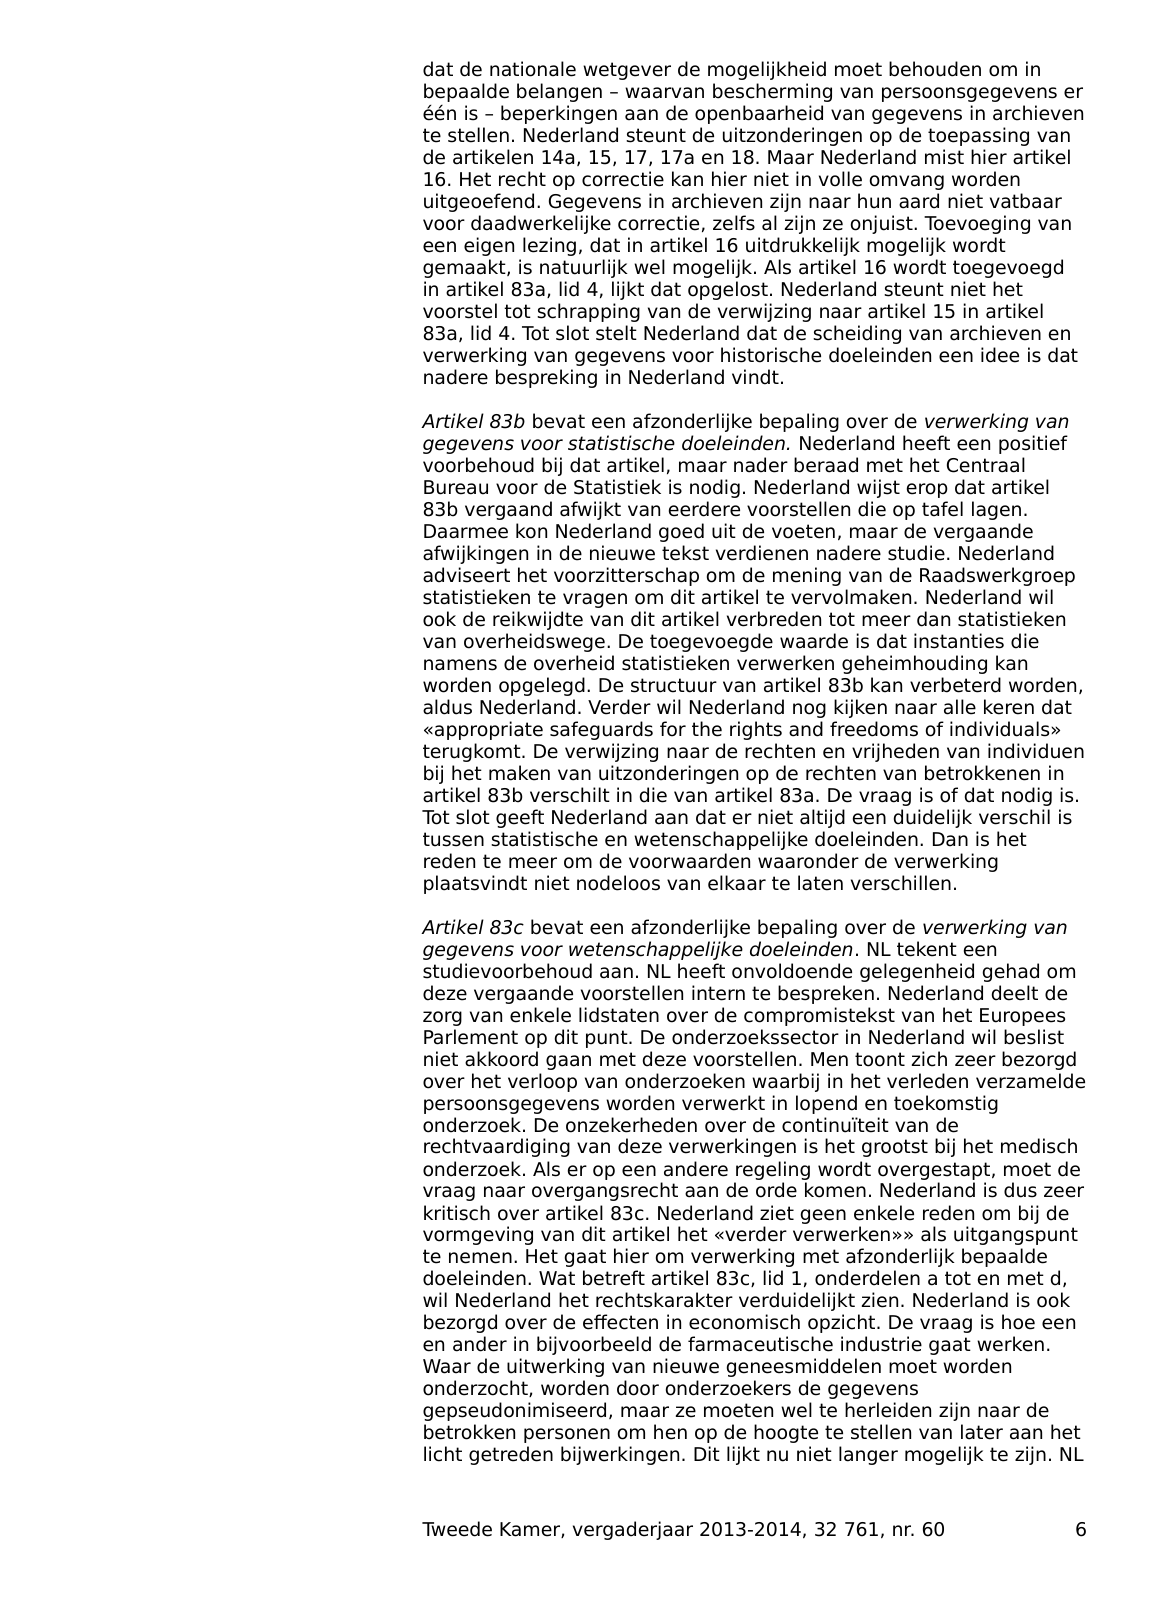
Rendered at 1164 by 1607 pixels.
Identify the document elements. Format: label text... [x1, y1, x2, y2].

text Artikel 83c bevat een afzonderlijke bepaling over de verwerking van gegevens voor wetenschappelijke doeleinden. NL tekent een studievoorbehoud aan. NL heeft onvoldoende gelegenheid gehad om deze vergaande voorstellen intern te bespreken. Nederland deelt de zorg van enkele lidstaten over de compromistekst van het Europees Parlement op dit punt. De onderzoekssector in Nederland wil beslist niet akkoord gaan met deze voorstellen. Men toont zich zeer bezorgd over het verloop van onderzoeken waarbij in het verleden verzamelde persoonsgegevens worden verwerkt in lopend en toekomstig onderzoek. De onzekerheden over de continuïteit van de rechtvaardiging van deze verwerkingen is het grootst bij het medisch onderzoek. Als er op een andere regeling wordt overgestapt, moet de vraag naar overgangsrecht aan de orde komen. Nederland is dus zeer kritisch over artikel 83c. Nederland ziet geen enkele reden om bij de vormgeving van dit artikel het «verder verwerken»» als uitgangspunt te nemen. Het gaat hier om verwerking met afzonderlijk bepaalde doeleinden. Wat betreft artikel 83c, lid 1, onderdelen a tot en met d, wil Nederland het rechtskarakter verduidelijkt zien. Nederland is ook bezorgd over de effecten in economisch opzicht. De vraag is hoe een en ander in bijvoorbeeld de farmaceutische industrie gaat werken. Waar de uitwerking van nieuwe geneesmiddelen moet worden onderzocht, worden door onderzoekers de gegevens gepseudonimiseerd, maar ze moeten wel te herleiden zijn naar de betrokken personen om hen op de hoogte te stellen van later aan het licht getreden bijwerkingen. Dit lijkt nu niet langer mogelijk te zijn. NL [422, 917, 1087, 1466]
text dat de nationale wetgever de mogelijkheid moet behouden om in bepaalde belangen – waarvan bescherming van persoonsgegevens er één is – beperkingen aan de openbaarheid van gegevens in archieven te stellen. Nederland steunt de uitzonderingen op de toepassing van de artikelen 14a, 15, 17, 17a en 18. Maar Nederland mist hier artikel 16. Het recht op correctie kan hier niet in volle omvang worden uitgeoefend. Gegevens in archieven zijn naar hun aard niet vatbaar voor daadwerkelijke correctie, zelfs al zijn ze onjuist. Toevoeging van een eigen lezing, dat in artikel 16 uitdrukkelijk mogelijk wordt gemaakt, is natuurlijk wel mogelijk. Als artikel 16 wordt toegevoegd in artikel 83a, lid 4, lijkt dat opgelost. Nederland steunt niet het voorstel tot schrapping van de verwijzing naar artikel 15 in artikel 83a, lid 4. Tot slot stelt Nederland dat de scheiding van archieven en verwerking van gegevens voor historische doeleinden een idee is dat nadere bespreking in Nederland vindt. [422, 59, 1087, 389]
text Artikel 83b bevat een afzonderlijke bepaling over de verwerking van gegevens voor statistische doeleinden. Nederland heeft een positief voorbehoud bij dat artikel, maar nader beraad met het Centraal Bureau voor de Statistiek is nodig. Nederland wijst erop dat artikel 83b vergaand afwijkt van eerdere voorstellen die op tafel lagen. Daarmee kon Nederland goed uit de voeten, maar de vergaande afwijkingen in de nieuwe tekst verdienen nadere studie. Nederland adviseert het voorzitterschap om de mening van de Raadswerkgroep statistieken te vragen om dit artikel te vervolmaken. Nederland wil ook de reikwijdte van dit artikel verbreden tot meer dan statistieken van overheidswege. De toegevoegde waarde is dat instanties die namens de overheid statistieken verwerken geheimhouding kan worden opgelegd. De structuur van artikel 83b kan verbeterd worden, aldus Nederland. Verder wil Nederland nog kijken naar alle keren dat «appropriate safeguards for the rights and freedoms of individuals» terugkomt. De verwijzing naar de rechten en vrijheden van individuen bij het maken van uitzonderingen op de rechten van betrokkenen in artikel 83b verschilt in die van artikel 83a. De vraag is of dat nodig is. Tot slot geeft Nederland aan dat er niet altijd een duidelijk verschil is tussen statistische en wetenschappelijke doeleinden. Dan is het reden te meer om de voorwaarden waaronder de verwerking plaatsvindt niet nodeloos van elkaar te laten verschillen. [422, 411, 1087, 894]
